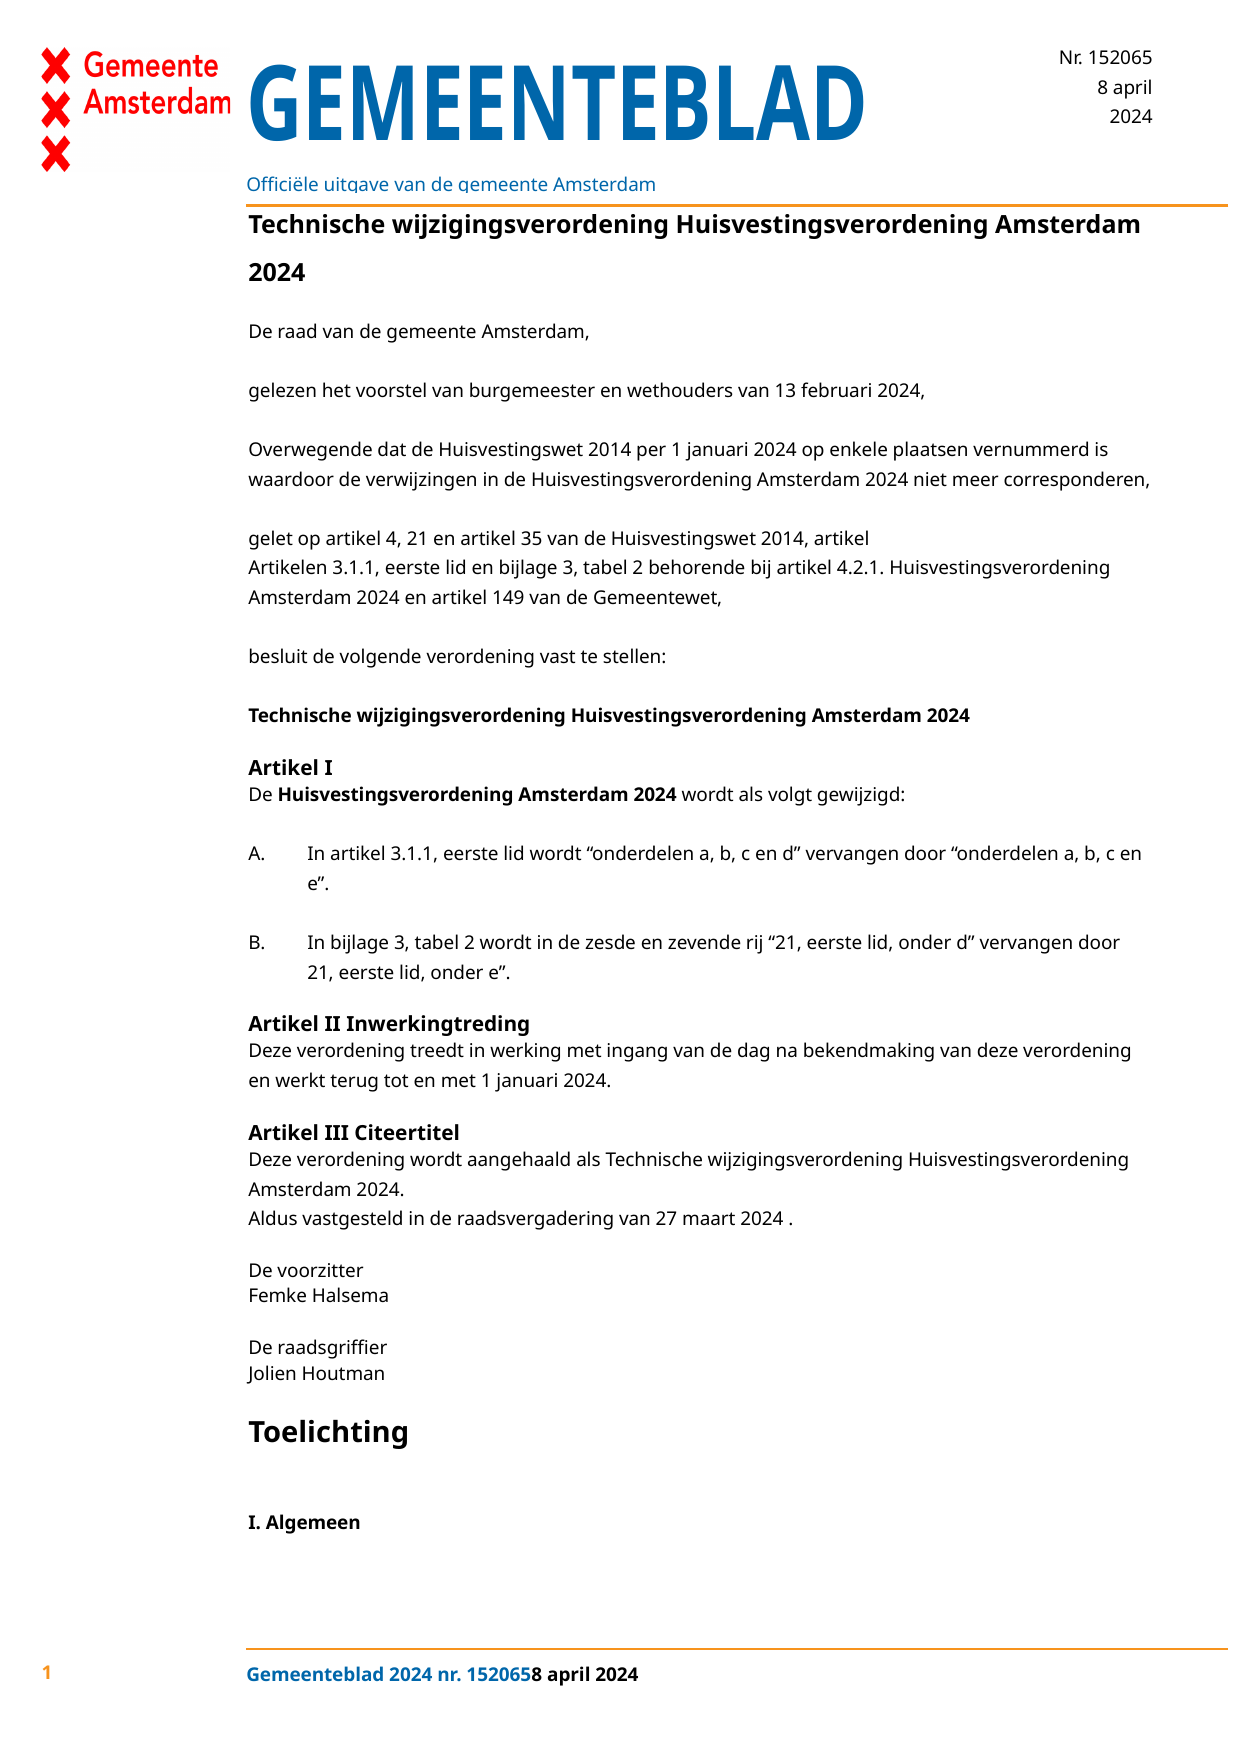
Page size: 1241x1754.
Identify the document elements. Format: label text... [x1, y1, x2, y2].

text Jolien Houtman [248, 1360, 1152, 1385]
text Toelichting [248, 1411, 1152, 1451]
text Deze verordening wordt aangehaald als Technische wijzigingsverordening Huisvestingsverordening Amsterdam 2024. [248, 1146, 1152, 1201]
text Artikel II Inwerkingtreding [248, 1009, 1152, 1038]
text gelezen het voorstel van burgemeester en wethouders van 13 februari 2024, [248, 377, 1152, 403]
text gelet op artikel 4, 21 en artikel 35 van de Huisvestingswet 2014, artikel [248, 525, 1152, 551]
text De voorzitter [248, 1257, 1152, 1282]
text Technische wijzigingsverordening Huisvestingsverordening Amsterdam 2024 [248, 207, 1152, 288]
text De raadsgriffier [248, 1334, 1152, 1360]
text Femke Halsema [248, 1282, 1152, 1308]
text Artikel III Citeertitel [248, 1118, 1152, 1146]
text besluit de volgende verordening vast te stellen: [248, 643, 1152, 669]
list In artikel 3.1.1, eerste lid wordt “onderdelen a, b, c en d” vervangen door “onderdelen a, b, c en e”. [248, 841, 1152, 896]
text I. Algemeen [248, 1509, 1152, 1535]
text Overwegende dat de Huisvestingswet 2014 per 1 januari 2024 op enkele plaatsen vernummerd is waardoor de verwijzingen in de Huisvestingsverordening Amsterdam 2024 niet meer corresponderen, [248, 436, 1152, 492]
text De raad van de gemeente Amsterdam, [248, 318, 1152, 344]
text Artikel I [248, 753, 1152, 781]
text Aldus vastgesteld in de raadsvergadering van 27 maart 2024 . [248, 1205, 1152, 1231]
text Artikelen 3.1.1, eerste lid en bijlage 3, tabel 2 behorende bij artikel 4.2.1. Huisvestingsverordening Amsterdam 2024 en artikel 149 van de Gemeentewet, [248, 554, 1152, 610]
text De Huisvestingsverordening Amsterdam 2024 wordt als volgt gewijzigd: [248, 781, 1152, 807]
list In bijlage 3, tabel 2 wordt in de zesde en zevende rij “21, eerste lid, onder d” vervangen door 21, eerste lid, onder e”. [248, 929, 1152, 984]
text Deze verordening treedt in werking met ingang van de dag na bekendmaking van deze verordening en werkt terug tot en met 1 januari 2024. [248, 1038, 1152, 1093]
picture [41, 47, 231, 172]
text Technische wijzigingsverordening Huisvestingsverordening Amsterdam 2024 [248, 702, 1152, 728]
